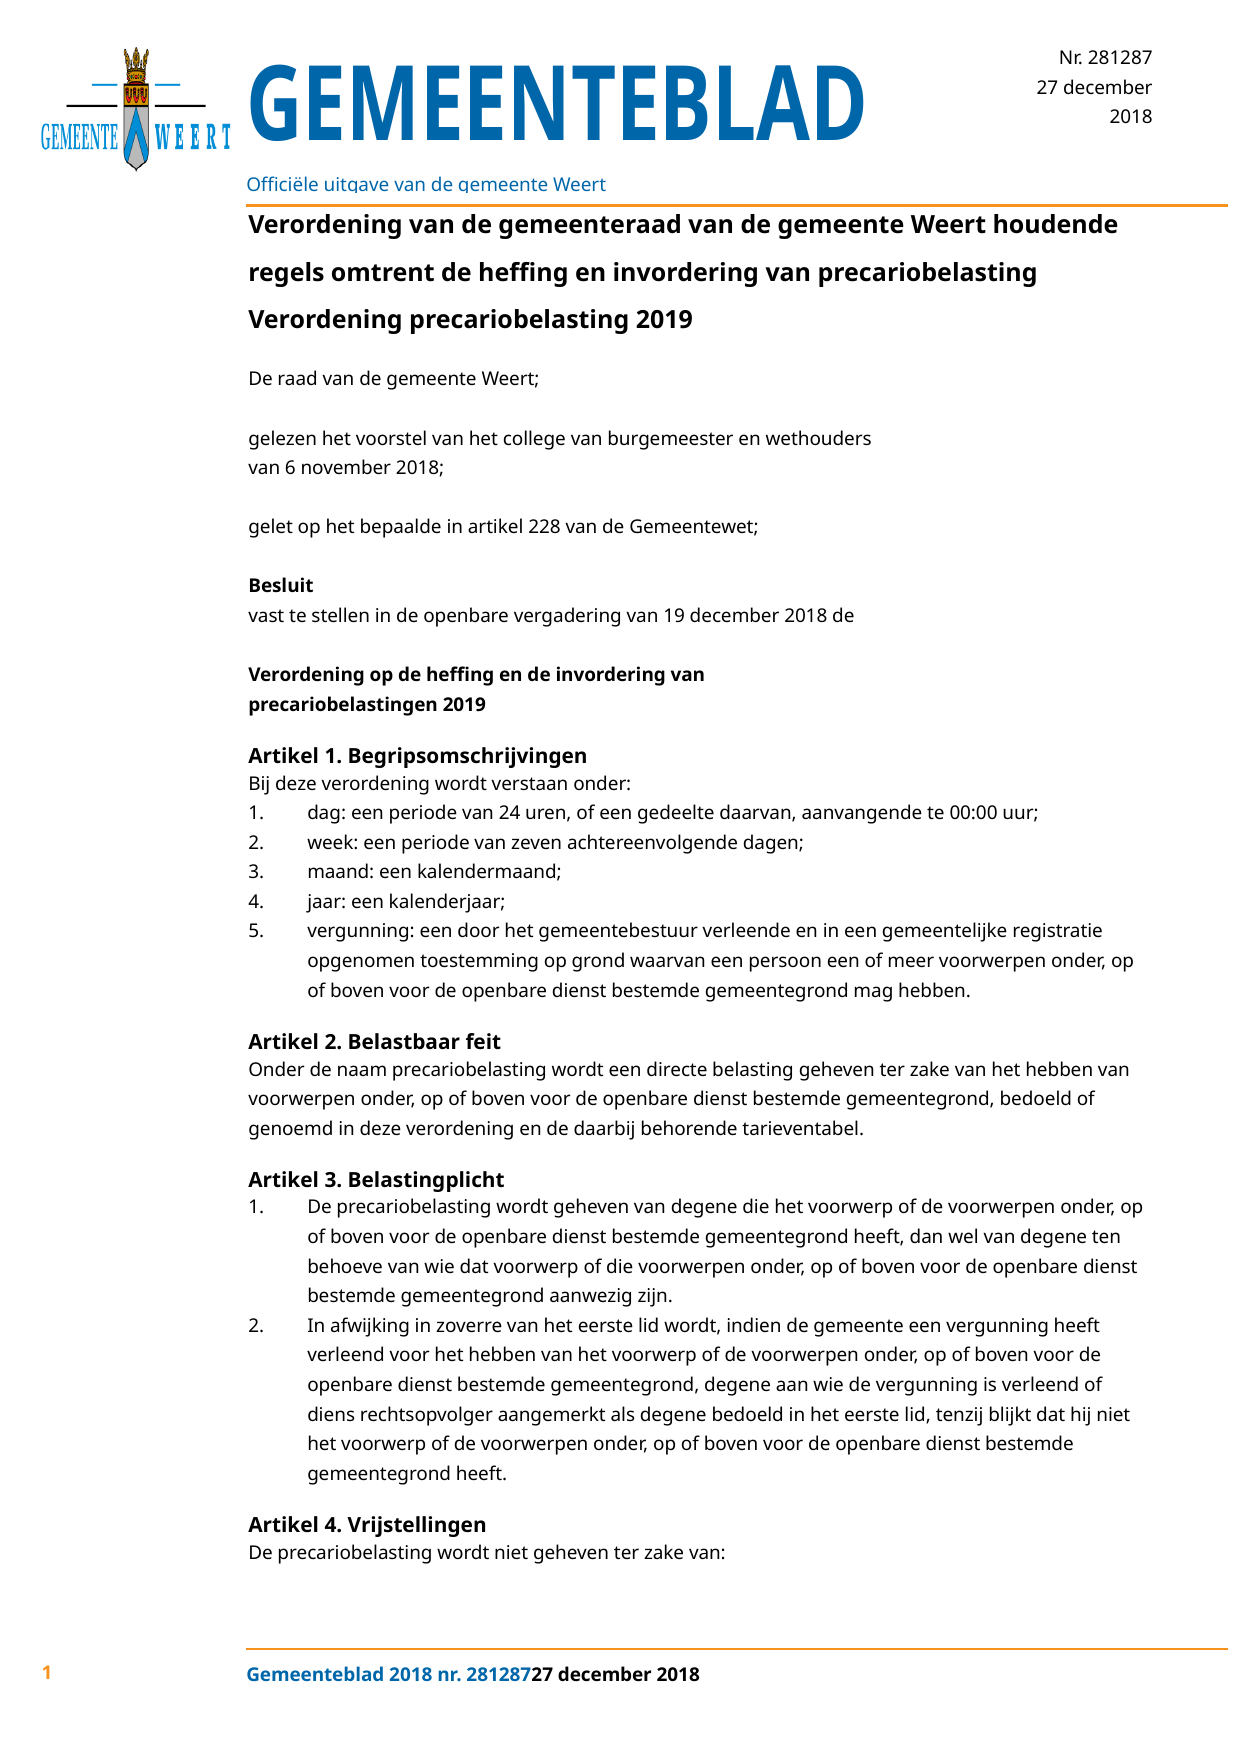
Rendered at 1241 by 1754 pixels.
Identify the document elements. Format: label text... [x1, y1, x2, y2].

text vast te stellen in de openbare vergadering van 19 december 2018 de [248, 602, 1152, 628]
text van 6 november 2018; [248, 454, 1152, 480]
text gelet op het bepaalde in artikel 228 van de Gemeentewet; [248, 513, 1152, 539]
text Artikel 4. Vrijstellingen [248, 1510, 1152, 1539]
text Artikel 2. Belastbaar feit [248, 1027, 1152, 1056]
list dag: een periode van 24 uren, of een gedeelte daarvan, aanvangende te 00:00 uur; [248, 799, 1152, 825]
text Artikel 3. Belastingplicht [248, 1165, 1152, 1194]
text Besluit [248, 573, 1152, 598]
list week: een periode van zeven achtereenvolgende dagen; [248, 829, 1152, 855]
text Bij deze verordening wordt verstaan onder: [248, 770, 1152, 796]
text Verordening op de heffing en de invordering van [248, 661, 1152, 687]
list vergunning: een door het gemeentebestuur verleende en in een gemeentelijke registratie opgenomen toestemming op grond waarvan een persoon een of meer voorwerpen onder, op of boven voor de openbare dienst bestemde gemeentegrond mag hebben. [248, 918, 1152, 1003]
list In afwijking in zoverre van het eerste lid wordt, indien de gemeente een vergunning heeft verleend voor het hebben van het voorwerp of de voorwerpen onder, op of boven voor de openbare dienst bestemde gemeentegrond, degene aan wie de vergunning is verleend of diens rechtsopvolger aangemerkt als degene bedoeld in het eerste lid, tenzij blijkt dat hij niet het voorwerp of de voorwerpen onder, op of boven voor de openbare dienst bestemde gemeentegrond heeft. [248, 1312, 1152, 1486]
picture [41, 47, 231, 172]
list maand: een kalendermaand; [248, 858, 1152, 884]
text Artikel 1. Begripsomschrijvingen [248, 741, 1152, 770]
list De precariobelasting wordt geheven van degene die het voorwerp of de voorwerpen onder, op of boven voor de openbare dienst bestemde gemeentegrond heeft, dan wel van degene ten behoeve van wie dat voorwerp of die voorwerpen onder, op of boven voor de openbare dienst bestemde gemeentegrond aanwezig zijn. [248, 1194, 1152, 1308]
list jaar: een kalenderjaar; [248, 888, 1152, 914]
text De precariobelasting wordt niet geheven ter zake van: [248, 1539, 1152, 1564]
text De raad van de gemeente Weert; [248, 366, 1152, 391]
text Verordening van de gemeenteraad van de gemeente Weert houdende regels omtrent de heffing en invordering van precariobelasting Verordening precariobelasting 2019 [248, 207, 1152, 336]
text precariobelastingen 2019 [248, 691, 1152, 717]
text Onder de naam precariobelasting wordt een directe belasting geheven ter zake van het hebben van voorwerpen onder, op of boven voor de openbare dienst bestemde gemeentegrond, bedoeld of genoemd in deze verordening en de daarbij behorende tarieventabel. [248, 1056, 1152, 1141]
text gelezen het voorstel van het college van burgemeester en wethouders [248, 425, 1152, 450]
